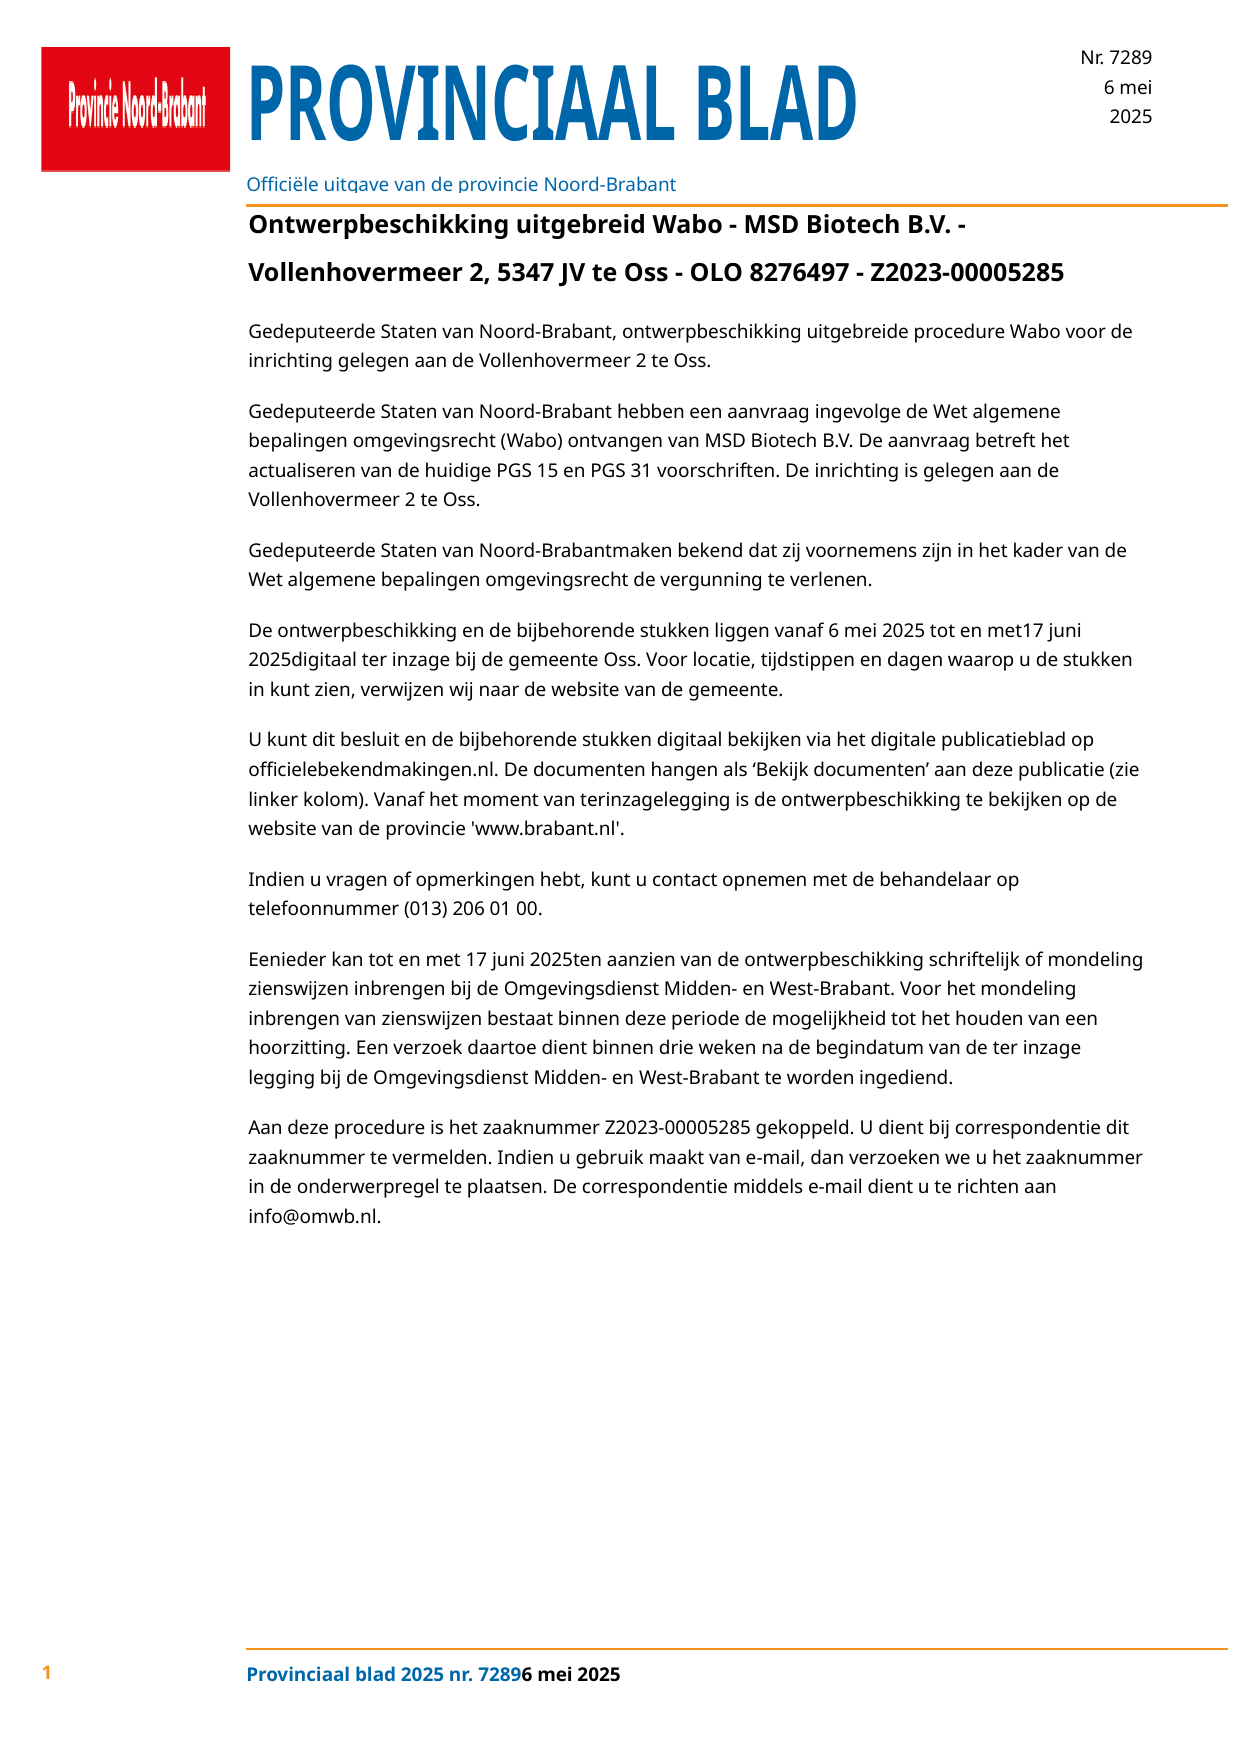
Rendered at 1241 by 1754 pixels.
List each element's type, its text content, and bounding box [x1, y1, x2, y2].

text Eenieder kan tot en met 17 juni 2025ten aanzien van de ontwerpbeschikking schriftelijk of mondeling zienswijzen inbrengen bij de Omgevingsdienst Midden- en West-Brabant. Voor het mondeling inbrengen van zienswijzen bestaat binnen deze periode de mogelijkheid tot het houden van een hoorzitting. Een verzoek daartoe dient binnen drie weken na de begindatum van de ter inzage legging bij de Omgevingsdienst Midden- en West-Brabant te worden ingediend. [248, 946, 1152, 1090]
text Gedeputeerde Staten van Noord-Brabantmaken bekend dat zij voornemens zijn in het kader van de Wet algemene bepalingen omgevingsrecht de vergunning te verlenen. [248, 537, 1152, 592]
text Indien u vragen of opmerkingen hebt, kunt u contact opnemen met de behandelaar op telefoonnummer (013) 206 01 00. [248, 866, 1152, 921]
text U kunt dit besluit en de bijbehorende stukken digitaal bekijken via het digitale publicatieblad op officielebekendmakingen.nl. De documenten hangen als ‘Bekijk documenten’ aan deze publicatie (zie linker kolom). Vanaf het moment van terinzagelegging is de ontwerpbeschikking te bekijken op de website van de provincie 'www.brabant.nl'. [248, 727, 1152, 841]
text Gedeputeerde Staten van Noord-Brabant hebben een aanvraag ingevolge de Wet algemene bepalingen omgevingsrecht (Wabo) ontvangen van MSD Biotech B.V. De aanvraag betreft het actualiseren van de huidige PGS 15 en PGS 31 voorschriften. De inrichting is gelegen aan de Vollenhovermeer 2 te Oss. [248, 398, 1152, 512]
text Ontwerpbeschikking uitgebreid Wabo - MSD Biotech B.V. - Vollenhovermeer 2, 5347 JV te Oss - OLO 8276497 - Z2023-00005285 [248, 207, 1152, 288]
text Aan deze procedure is het zaaknummer Z2023-00005285 gekoppeld. U dient bij correspondentie dit zaaknummer te vermelden. Indien u gebruik maakt van e-mail, dan verzoeken we u het zaaknummer in de onderwerpregel te plaatsen. De correspondentie middels e-mail dient u te richten aan info@omwb.nl. [248, 1114, 1152, 1229]
text Gedeputeerde Staten van Noord-Brabant, ontwerpbeschikking uitgebreide procedure Wabo voor de inrichting gelegen aan de Vollenhovermeer 2 te Oss. [248, 318, 1152, 373]
picture [41, 47, 231, 172]
text De ontwerpbeschikking en de bijbehorende stukken liggen vanaf 6 mei 2025 tot en met17 juni 2025digitaal ter inzage bij de gemeente Oss. Voor locatie, tijdstippen en dagen waarop u de stukken in kunt zien, verwijzen wij naar de website van de gemeente. [248, 617, 1152, 702]
